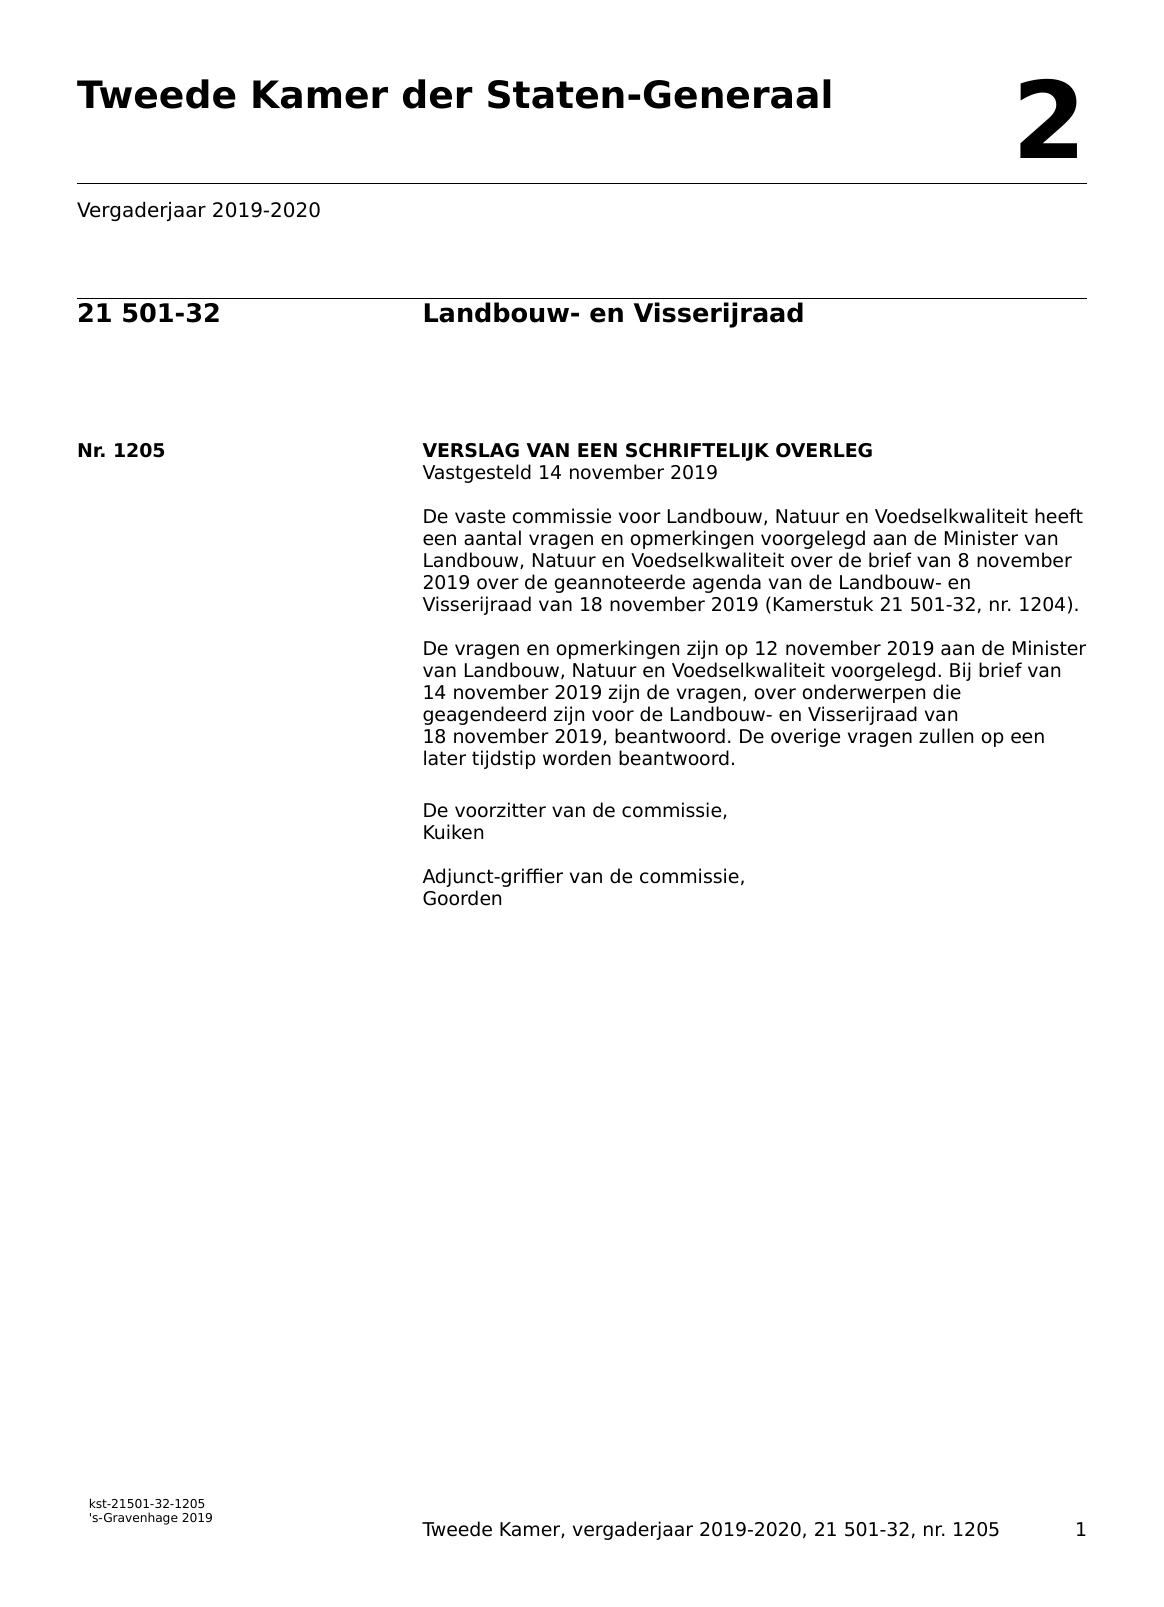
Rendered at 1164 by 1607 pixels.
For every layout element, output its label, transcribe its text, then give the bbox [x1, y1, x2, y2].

text Vastgesteld 14 november 2019 [422, 462, 1087, 484]
text De voorzitter van de commissie, Kuiken [422, 800, 1087, 844]
text Adjunct-griffier van de commissie, Goorden [422, 866, 1087, 910]
subtitle 21 501-32 Landbouw- en Visserijraad [77, 299, 1087, 329]
table_header 2 [886, 59, 1087, 183]
table_cell Vergaderjaar 2019-2020 [77, 184, 1087, 298]
text De vaste commissie voor Landbouw, Natuur en Voedselkwaliteit heeft een aantal vragen en opmerkingen voorgelegd aan de Minister van Landbouw, Natuur en Voedselkwaliteit over de brief van 8 november 2019 over de geannoteerde agenda van de Landbouw- en Visserijraad van 18 november 2019 (Kamerstuk 21 501-32, nr. 1204). [422, 506, 1087, 616]
table_header Tweede Kamer der Staten-Generaal [77, 59, 886, 183]
text 's-Gravenhage 2019 [88, 1511, 323, 1525]
text kst-21501-32-1205 [88, 1497, 323, 1511]
text De vragen en opmerkingen zijn op 12 november 2019 aan de Minister van Landbouw, Natuur en Voedselkwaliteit voorgelegd. Bij brief van 14 november 2019 zijn de vragen, over onderwerpen die geagendeerd zijn voor de Landbouw- en Visserijraad van 18 november 2019, beantwoord. De overige vragen zullen op een later tijdstip worden beantwoord. [422, 638, 1087, 770]
subtitle Nr. 1205 VERSLAG VAN EEN SCHRIFTELIJK OVERLEG [77, 440, 1087, 462]
